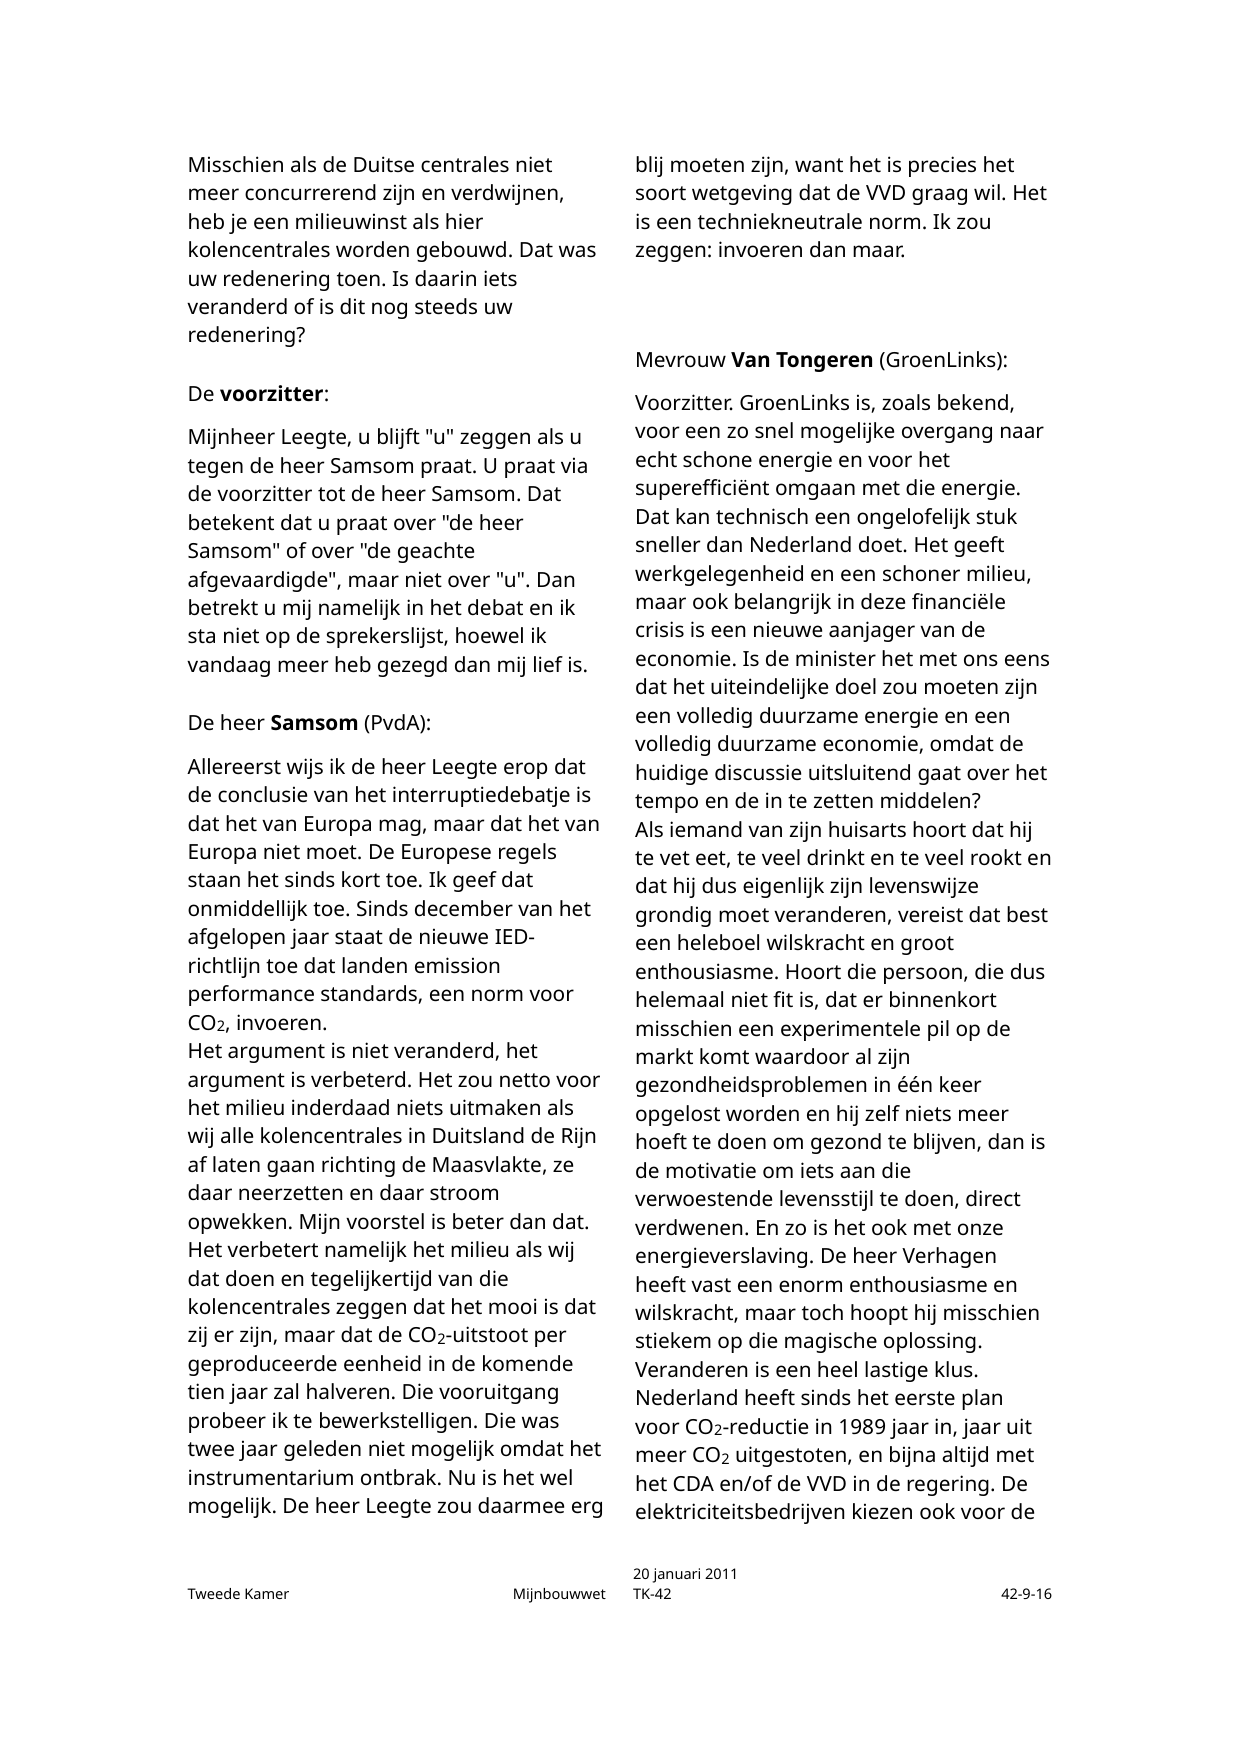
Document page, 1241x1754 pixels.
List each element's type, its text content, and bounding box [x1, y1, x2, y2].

text De heer Samsom (PvdA): [187, 708, 605, 737]
text Het argument is niet veranderd, het argument is verbeterd. Het zou netto voor het milieu inderdaad niets uitmaken als wij alle kolencentrales in Duitsland de Rijn af laten gaan richting de Maasvlakte, ze daar neerzetten en daar stroom opwekken. Mijn voorstel is beter dan dat. Het verbetert namelijk het milieu als wij dat doen en tegelijkertijd van die kolencentrales zeggen dat het mooi is dat zij er zijn, maar dat de CO2-uitstoot per geproduceerde eenheid in de komende tien jaar zal halveren. Die vooruitgang probeer ik te bewerkstelligen. Die was twee jaar geleden niet mogelijk omdat het instrumentarium ontbrak. Nu is het wel mogelijk. De heer Leegte zou daarmee erg [187, 1036, 605, 1520]
text Misschien als de Duitse centrales niet meer concurrerend zijn en verdwijnen, heb je een milieuwinst als hier kolencentrales worden gebouwd. Dat was uw redenering toen. Is daarin iets veranderd of is dit nog steeds uw redenering? [187, 150, 605, 349]
text blij moeten zijn, want het is precies het soort wetgeving dat de VVD graag wil. Het is een techniekneutrale norm. Ik zou zeggen: invoeren dan maar. [635, 150, 1053, 264]
text Allereerst wijs ik de heer Leegte erop dat de conclusie van het interruptiedebatje is dat het van Europa mag, maar dat het van Europa niet moet. De Europese regels staan het sinds kort toe. Ik geef dat onmiddellijk toe. Sinds december van het afgelopen jaar staat de nieuwe IED-richtlijn toe dat landen emission performance standards, een norm voor CO2, invoeren. [187, 752, 605, 1036]
text Nederland heeft sinds het eerste plan voor CO2-reductie in 1989 jaar in, jaar uit meer CO2 uitgestoten, en bijna altijd met het CDA en/of de VVD in de regering. De elektriciteitsbedrijven kiezen ook voor de [635, 1383, 1053, 1526]
text Voorzitter. GroenLinks is, zoals bekend, voor een zo snel mogelijke overgang naar echt schone energie en voor het superefficiënt omgaan met die energie. Dat kan technisch een ongelofelijk stuk sneller dan Nederland doet. Het geeft werkgelegenheid en een schoner milieu, maar ook belangrijk in deze financiële crisis is een nieuwe aanjager van de economie. Is de minister het met ons eens dat het uiteindelijke doel zou moeten zijn een volledig duurzame energie en een volledig duurzame economie, omdat de huidige discussie uitsluitend gaat over het tempo en de in te zetten middelen? [635, 388, 1053, 815]
text De voorzitter: [187, 379, 605, 407]
text Mevrouw Van Tongeren (GroenLinks): [635, 345, 1053, 373]
text Mijnheer Leegte, u blijft "u" zeggen als u tegen de heer Samsom praat. U praat via de voorzitter tot de heer Samsom. Dat betekent dat u praat over "de heer Samsom" of over "de geachte afgevaardigde", maar niet over "u". Dan betrekt u mij namelijk in het debat en ik sta niet op de sprekerslijst, hoewel ik vandaag meer heb gezegd dan mij lief is. [187, 422, 605, 678]
text Als iemand van zijn huisarts hoort dat hij te vet eet, te veel drinkt en te veel rookt en dat hij dus eigenlijk zijn levenswijze grondig moet veranderen, vereist dat best een heleboel wilskracht en groot enthousiasme. Hoort die persoon, die dus helemaal niet fit is, dat er binnenkort misschien een experimentele pil op de markt komt waardoor al zijn gezondheidsproblemen in één keer opgelost worden en hij zelf niets meer hoeft te doen om gezond te blijven, dan is de motivatie om iets aan die verwoestende levensstijl te doen, direct verdwenen. En zo is het ook met onze energieverslaving. De heer Verhagen heeft vast een enorm enthousiasme en wilskracht, maar toch hoopt hij misschien stiekem op die magische oplossing. Veranderen is een heel lastige klus. [635, 815, 1053, 1383]
text  [635, 294, 1053, 322]
